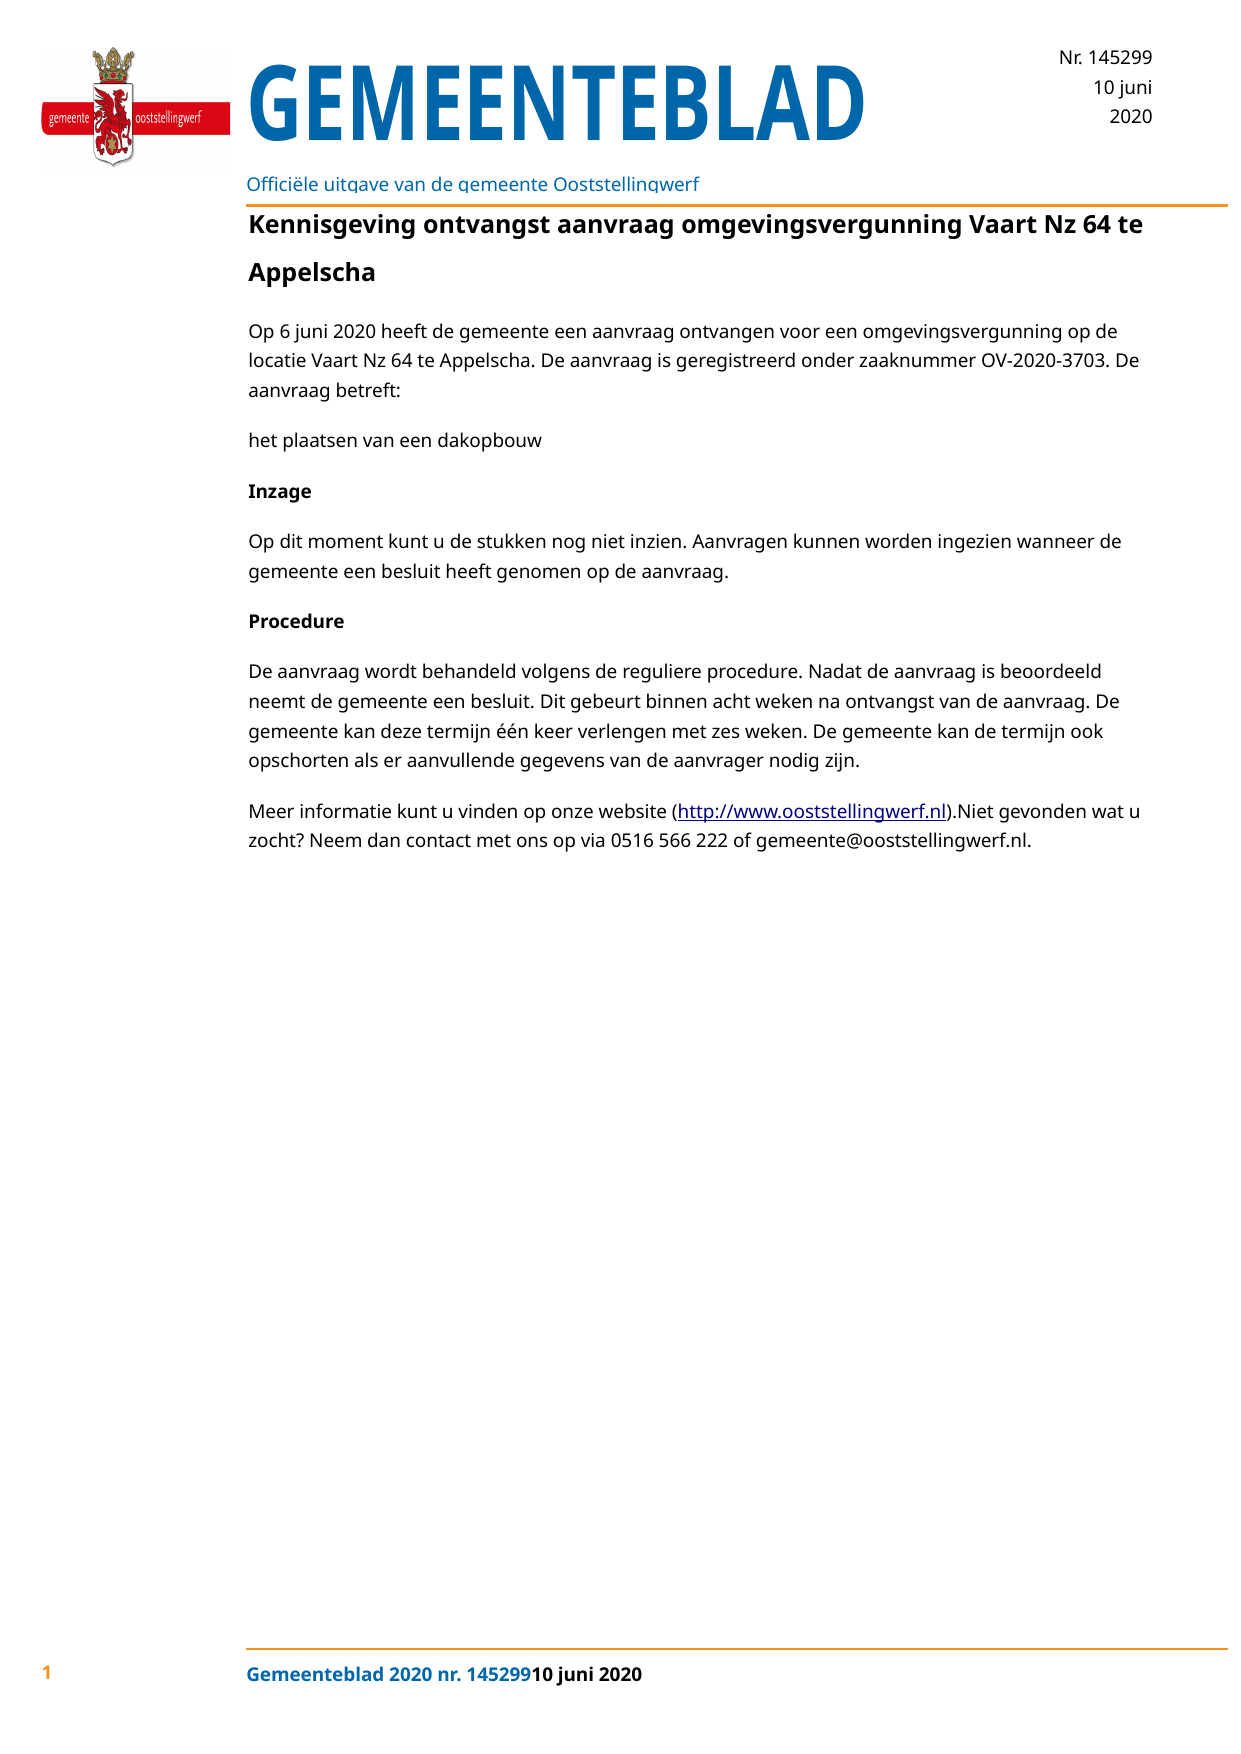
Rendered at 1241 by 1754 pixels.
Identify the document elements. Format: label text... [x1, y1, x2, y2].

text Meer informatie kunt u vinden op onze website (http://www.ooststellingwerf.nl).Niet gevonden wat u zocht? Neem dan contact met ons op via 0516 566 222 of gemeente@ooststellingwerf.nl. [248, 798, 1152, 853]
text Procedure [248, 608, 1152, 634]
text Inzage [248, 478, 1152, 504]
text Op dit moment kunt u de stukken nog niet inzien. Aanvragen kunnen worden ingezien wanneer de gemeente een besluit heeft genomen op de aanvraag. [248, 528, 1152, 584]
text het plaatsen van een dakopbouw [248, 427, 1152, 453]
text De aanvraag wordt behandeld volgens de reguliere procedure. Nadat de aanvraag is beoordeeld neemt de gemeente een besluit. Dit gebeurt binnen acht weken na ontvangst van de aanvraag. De gemeente kan deze termijn één keer verlengen met zes weken. De gemeente kan de termijn ook opschorten als er aanvullende gegevens van de aanvrager nodig zijn. [248, 659, 1152, 773]
text Op 6 juni 2020 heeft de gemeente een aanvraag ontvangen voor een omgevingsvergunning op de locatie Vaart Nz 64 te Appelscha. De aanvraag is geregistreerd onder zaaknummer OV-2020-3703. De aanvraag betreft: [248, 318, 1152, 403]
picture [41, 47, 231, 172]
text Kennisgeving ontvangst aanvraag omgevingsvergunning Vaart Nz 64 te Appelscha [248, 207, 1152, 288]
